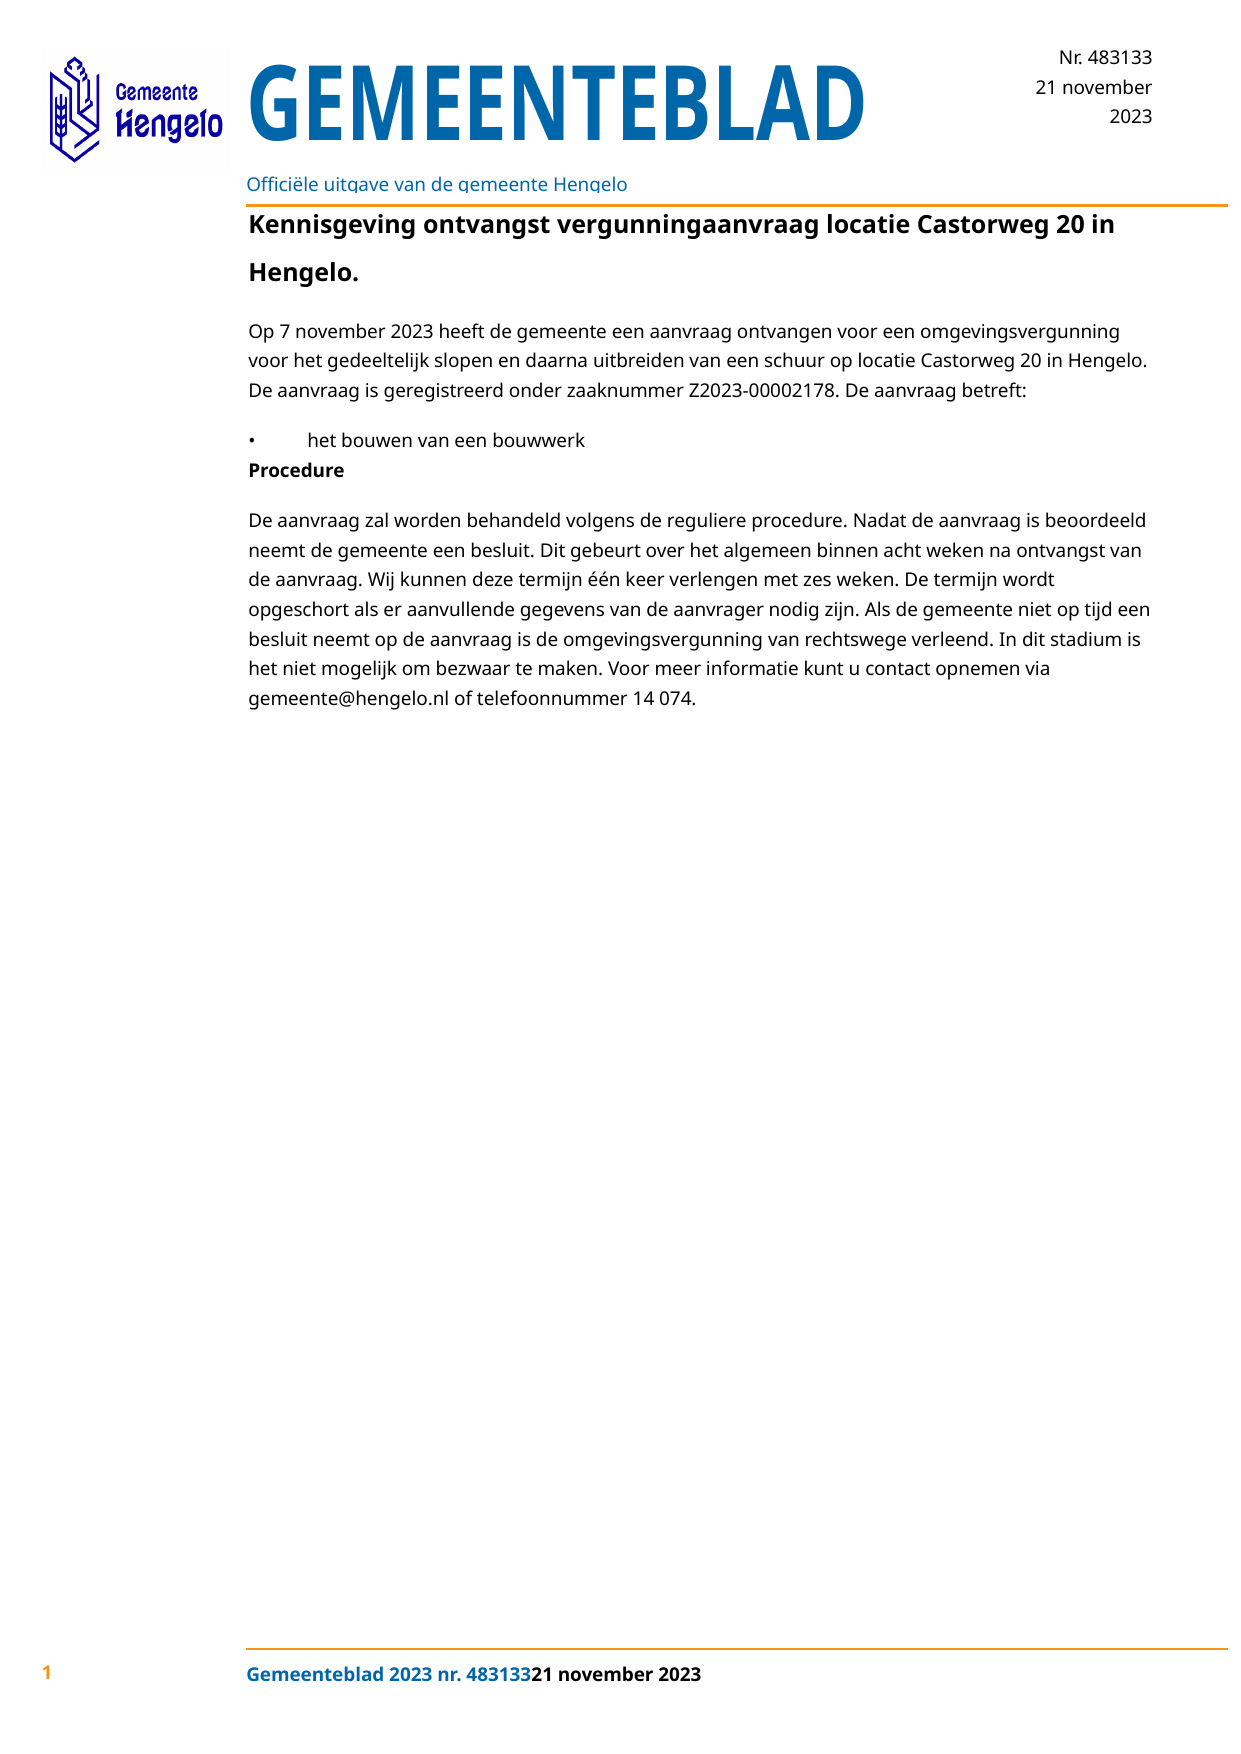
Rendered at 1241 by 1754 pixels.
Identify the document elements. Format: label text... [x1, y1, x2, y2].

text De aanvraag zal worden behandeld volgens de reguliere procedure. Nadat de aanvraag is beoordeeld neemt de gemeente een besluit. Dit gebeurt over het algemeen binnen acht weken na ontvangst van de aanvraag. Wij kunnen deze termijn één keer verlengen met zes weken. De termijn wordt opgeschort als er aanvullende gegevens van de aanvrager nodig zijn. Als de gemeente niet op tijd een besluit neemt op de aanvraag is de omgevingsvergunning van rechtswege verleend. In dit stadium is het niet mogelijk om bezwaar te maken. Voor meer informatie kunt u contact opnemen via gemeente@hengelo.nl of telefoonnummer 14 074. [248, 507, 1152, 711]
list het bouwen van een bouwwerk [248, 427, 1152, 453]
text Procedure [248, 457, 1152, 483]
text Op 7 november 2023 heeft de gemeente een aanvraag ontvangen voor een omgevingsvergunning voor het gedeeltelijk slopen en daarna uitbreiden van een schuur op locatie Castorweg 20 in Hengelo. De aanvraag is geregistreerd onder zaaknummer Z2023-00002178. De aanvraag betreft: [248, 318, 1152, 403]
picture [41, 47, 231, 172]
text Kennisgeving ontvangst vergunningaanvraag locatie Castorweg 20 in Hengelo. [248, 207, 1152, 288]
